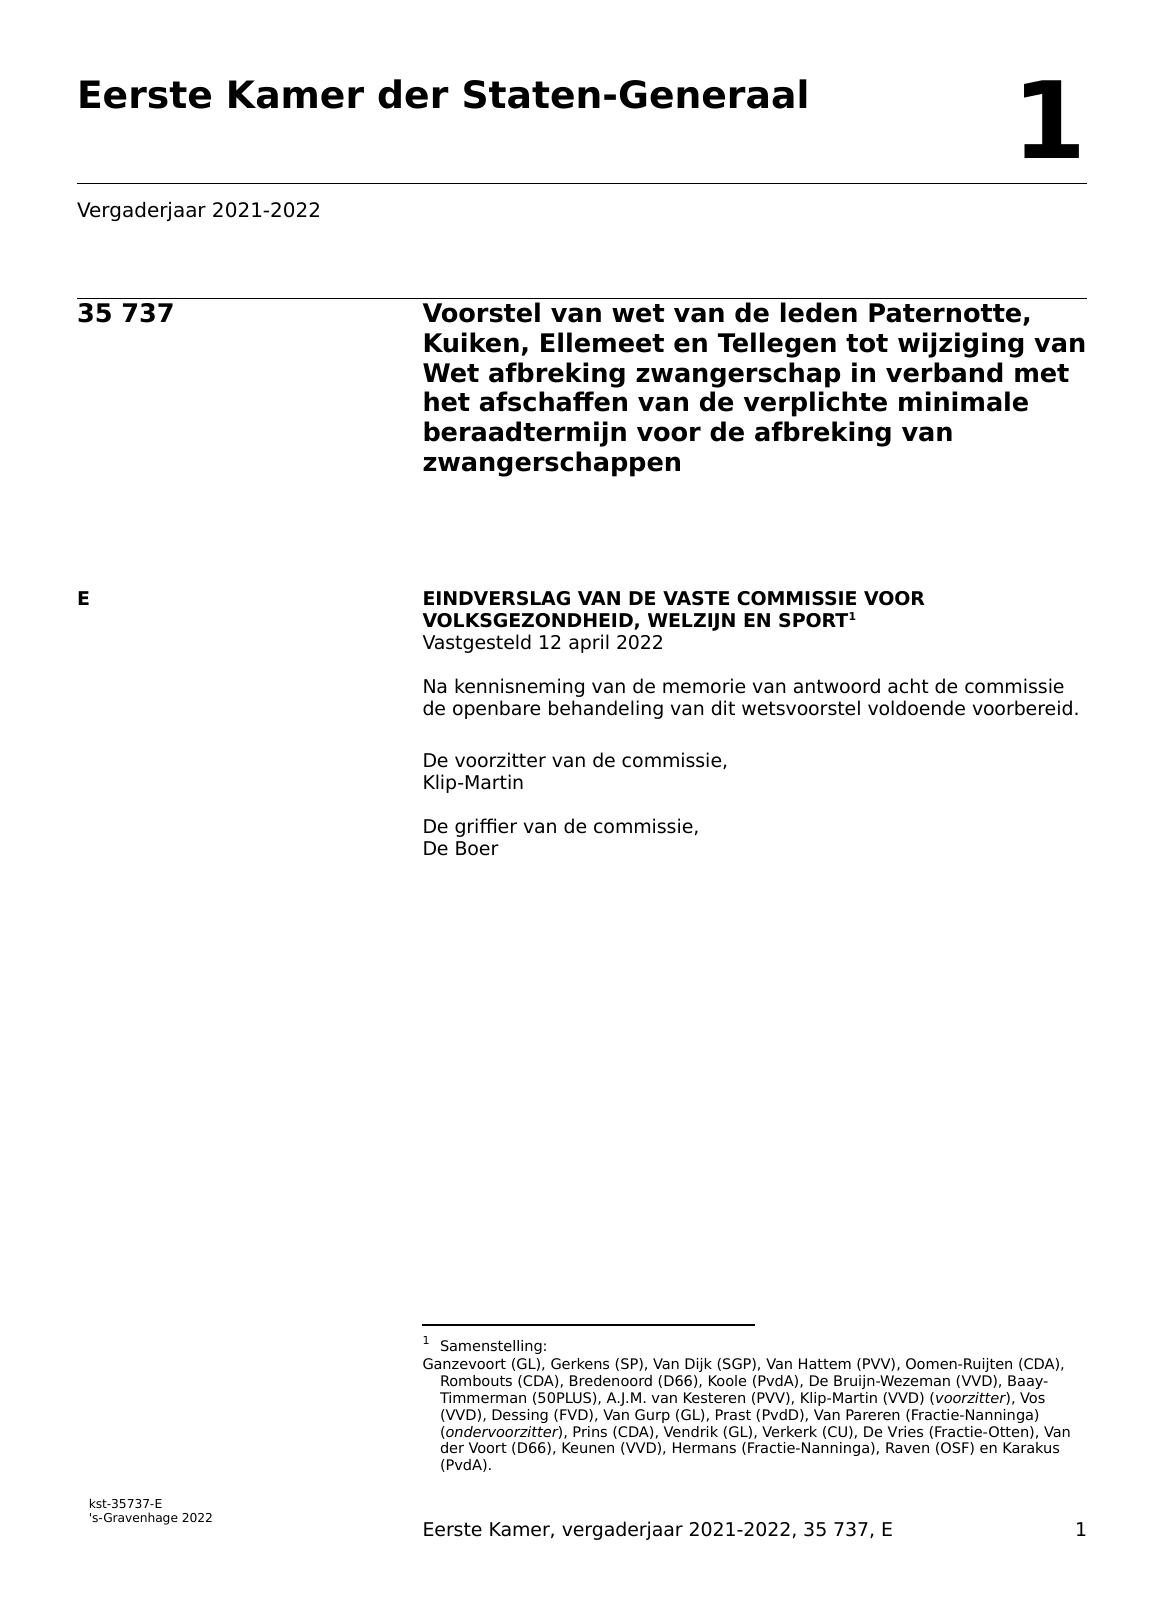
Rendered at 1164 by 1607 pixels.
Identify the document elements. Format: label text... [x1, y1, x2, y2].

text kst-35737-E [88, 1497, 323, 1511]
text 's-Gravenhage 2022 [88, 1511, 323, 1525]
text Na kennisneming van de memorie van antwoord acht de commissie de openbare behandeling van dit wetsvoorstel voldoende voorbereid. [422, 676, 1087, 720]
subtitle E EINDVERSLAG VAN DE VASTE COMMISSIE VOOR VOLKSGEZONDHEID, WELZIJN EN SPORT [77, 588, 1087, 632]
table_header 1 [886, 59, 1087, 183]
text Ganzevoort (GL), Gerkens (SP), Van Dijk (SGP), Van Hattem (PVV), Oomen-Ruijten (CDA), Rombouts (CDA), Bredenoord (D66), Koole (PvdA), De Bruijn-Wezeman (VVD), Baay-Timmerman (50PLUS), A.J.M. van Kesteren (PVV), Klip-Martin (VVD) (voorzitter), Vos (VVD), Dessing (FVD), Van Gurp (GL), Prast (PvdD), Van Pareren (Fractie-Nanninga) (ondervoorzitter), Prins (CDA), Vendrik (GL), Verkerk (CU), De Vries (Fractie-Otten), Van der Voort (D66), Keunen (VVD), Hermans (Fractie-Nanninga), Raven (OSF) en Karakus (PvdA). [422, 1356, 1087, 1474]
table_cell Vergaderjaar 2021-2022 [77, 184, 1087, 298]
text De griffier van de commissie, De Boer [422, 816, 1087, 860]
subtitle 35 737 Voorstel van wet van de leden Paternotte, Kuiken, Ellemeet en Tellegen tot wijziging van Wet afbreking zwangerschap in verband met het afschaffen van de verplichte minimale beraadtermijn voor de afbreking van zwangerschappen [77, 299, 1087, 477]
text Samenstelling: [422, 1334, 1087, 1356]
text De voorzitter van de commissie, Klip-Martin [422, 750, 1087, 794]
table_header Eerste Kamer der Staten-Generaal [77, 59, 886, 183]
text Vastgesteld 12 april 2022 [422, 632, 1087, 654]
